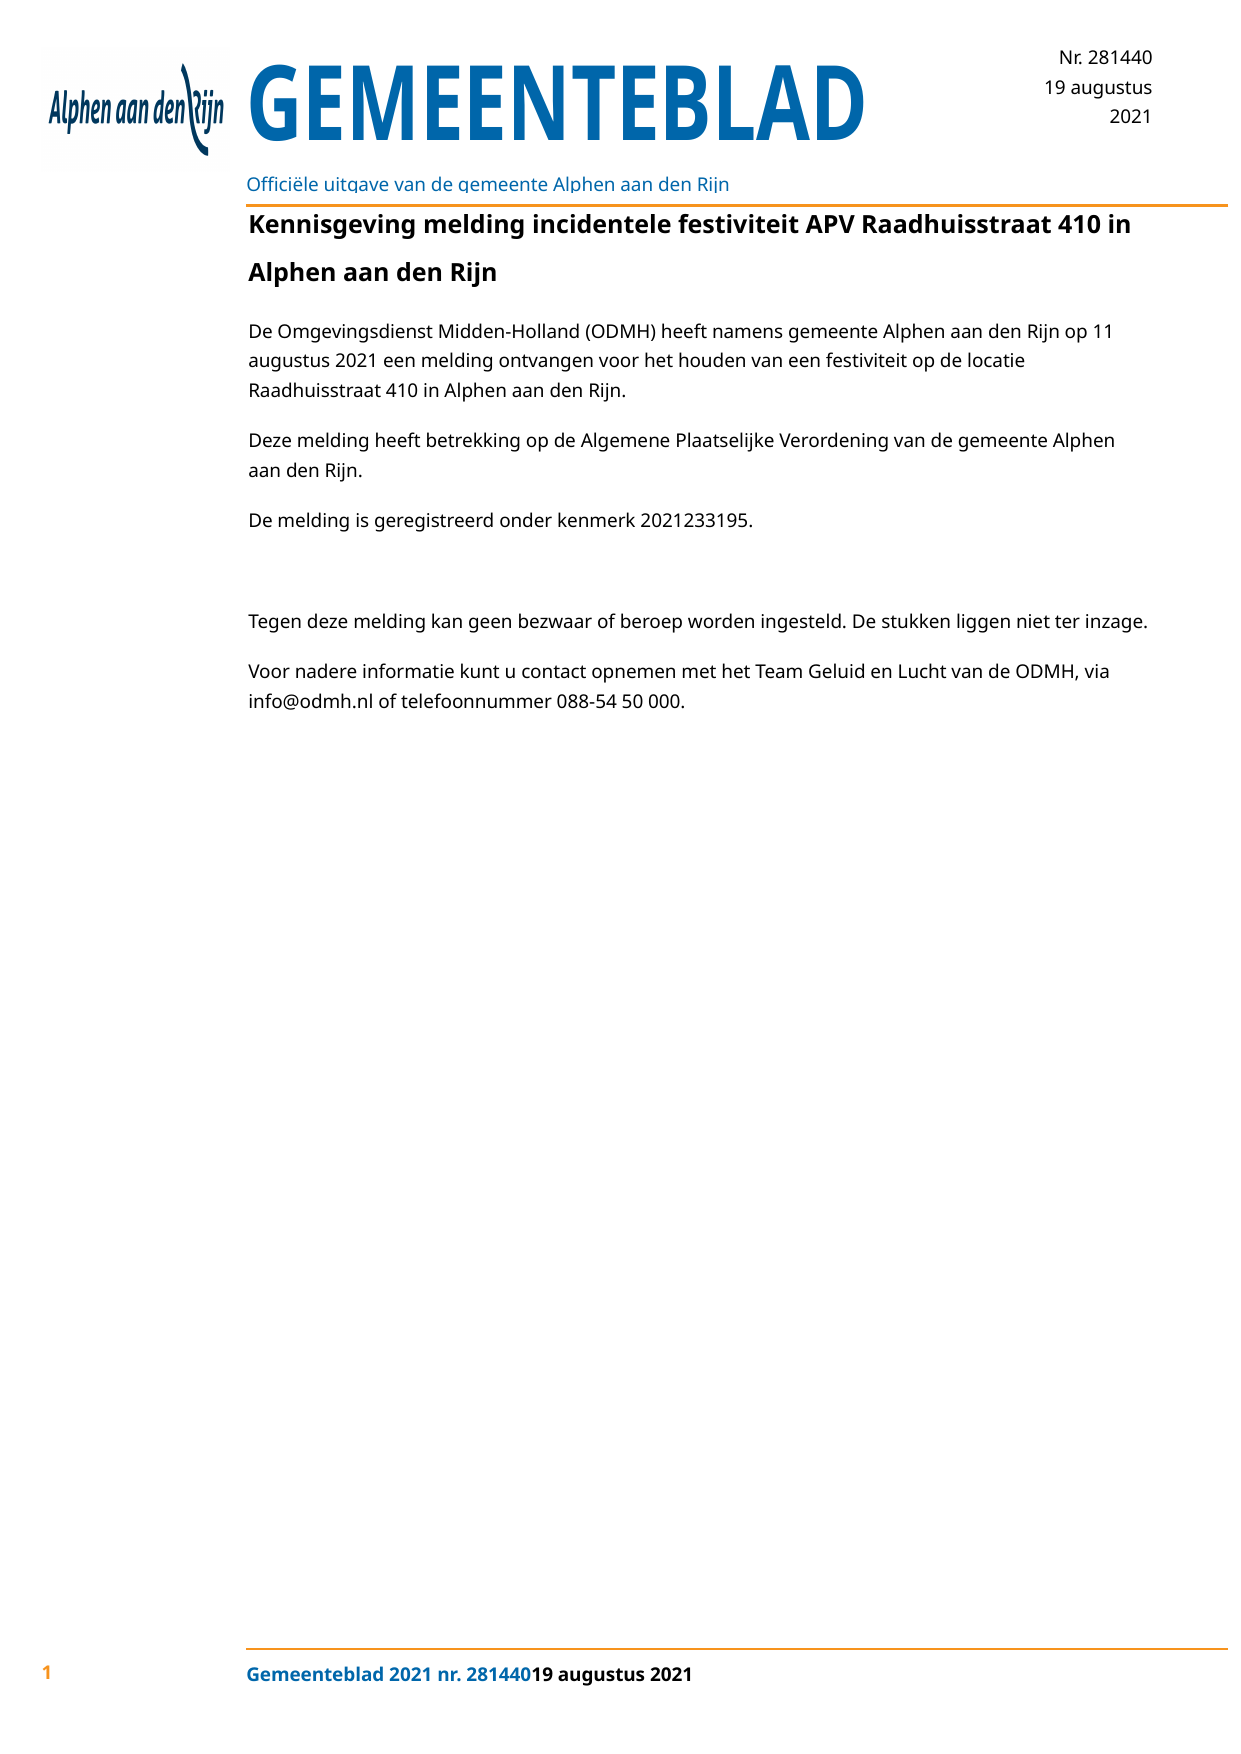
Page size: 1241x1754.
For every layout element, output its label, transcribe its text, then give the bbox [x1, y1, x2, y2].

text Voor nadere informatie kunt u contact opnemen met het Team Geluid en Lucht van de ODMH, via info@odmh.nl of telefoonnummer 088-54 50 000. [248, 659, 1152, 714]
text De Omgevingsdienst Midden-Holland (ODMH) heeft namens gemeente Alphen aan den Rijn op 11 augustus 2021 een melding ontvangen voor het houden van een festiviteit op de locatie Raadhuisstraat 410 in Alphen aan den Rijn. [248, 318, 1152, 403]
text Kennisgeving melding incidentele festiviteit APV Raadhuisstraat 410 in Alphen aan den Rijn [248, 207, 1152, 288]
text Tegen deze melding kan geen bezwaar of beroep worden ingesteld. De stukken liggen niet ter inzage. [248, 608, 1152, 634]
picture [41, 47, 231, 172]
text Deze melding heeft betrekking op de Algemene Plaatselijke Verordening van de gemeente Alphen aan den Rijn. [248, 427, 1152, 483]
text De melding is geregistreerd onder kenmerk 2021233195. [248, 507, 1152, 533]
